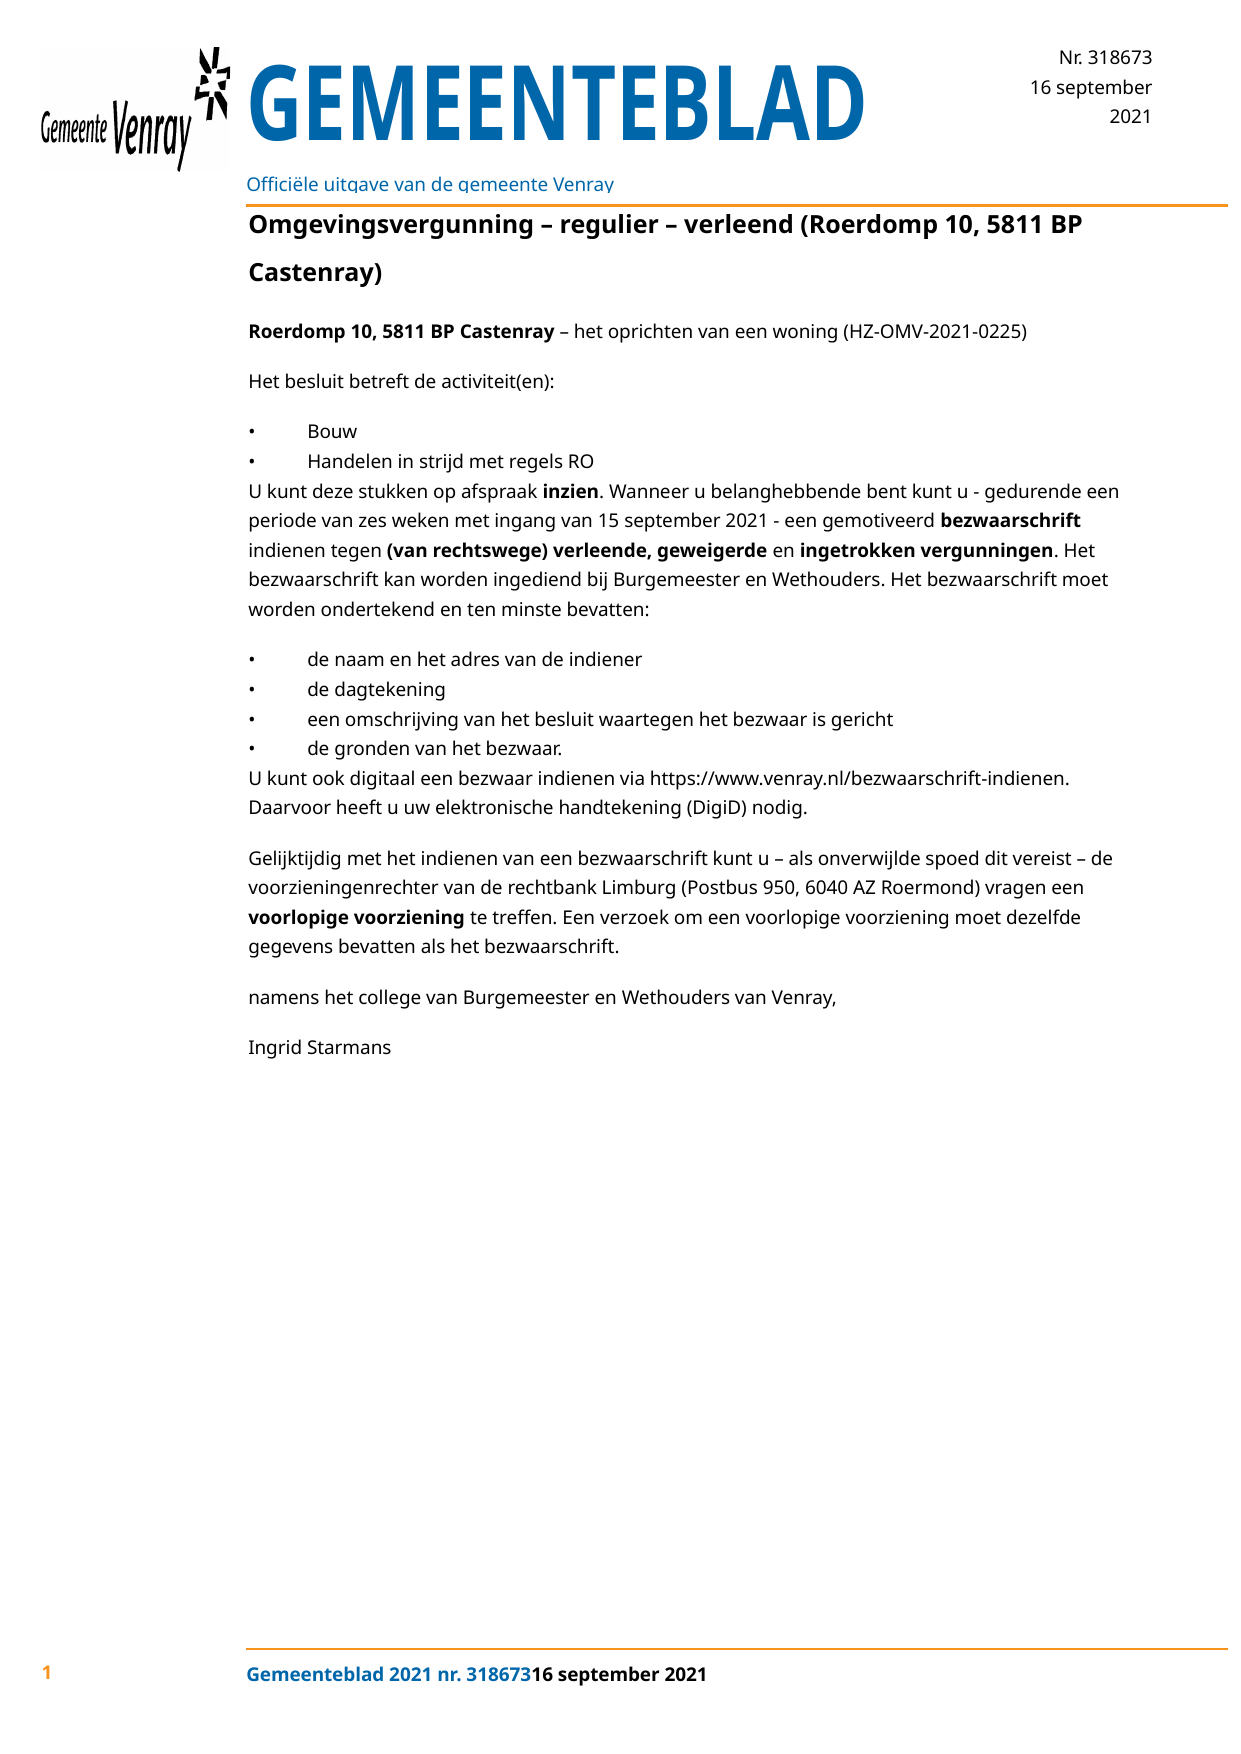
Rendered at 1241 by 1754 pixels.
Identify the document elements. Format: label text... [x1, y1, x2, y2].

text U kunt deze stukken op afspraak inzien. Wanneer u belanghebbende bent kunt u - gedurende een periode van zes weken met ingang van 15 september 2021 - een gemotiveerd bezwaarschrift indienen tegen (van rechtswege) verleende, geweigerde en ingetrokken vergunningen. Het bezwaarschrift kan worden ingediend bij Burgemeester en Wethouders. Het bezwaarschrift moet worden ondertekend en ten minste bevatten: [248, 478, 1152, 622]
text namens het college van Burgemeester en Wethouders van Venray, [248, 984, 1152, 1010]
list de gronden van het bezwaar. [248, 735, 1152, 761]
text Omgevingsvergunning – regulier – verleend (Roerdomp 10, 5811 BP Castenray) [248, 207, 1152, 288]
list de dagtekening [248, 676, 1152, 702]
list Handelen in strijd met regels RO [248, 448, 1152, 474]
text Het besluit betreft de activiteit(en): [248, 368, 1152, 394]
list de naam en het adres van de indiener [248, 647, 1152, 672]
text Roerdomp 10, 5811 BP Castenray – het oprichten van een woning (HZ-OMV-2021-0225) [248, 318, 1152, 344]
text Gelijktijdig met het indienen van een bezwaarschrift kunt u – als onverwijlde spoed dit vereist – de voorzieningenrechter van de rechtbank Limburg (Postbus 950, 6040 AZ Roermond) vragen een voorlopige voorziening te treffen. Een verzoek om een voorlopige voorziening moet dezelfde gegevens bevatten als het bezwaarschrift. [248, 845, 1152, 959]
list Bouw [248, 419, 1152, 444]
text Ingrid Starmans [248, 1034, 1152, 1060]
list een omschrijving van het besluit waartegen het bezwaar is gericht [248, 706, 1152, 732]
text U kunt ook digitaal een bezwaar indienen via https://www.venray.nl/bezwaarschrift-indienen. Daarvoor heeft u uw elektronische handtekening (DigiD) nodig. [248, 765, 1152, 820]
picture [41, 47, 231, 172]
